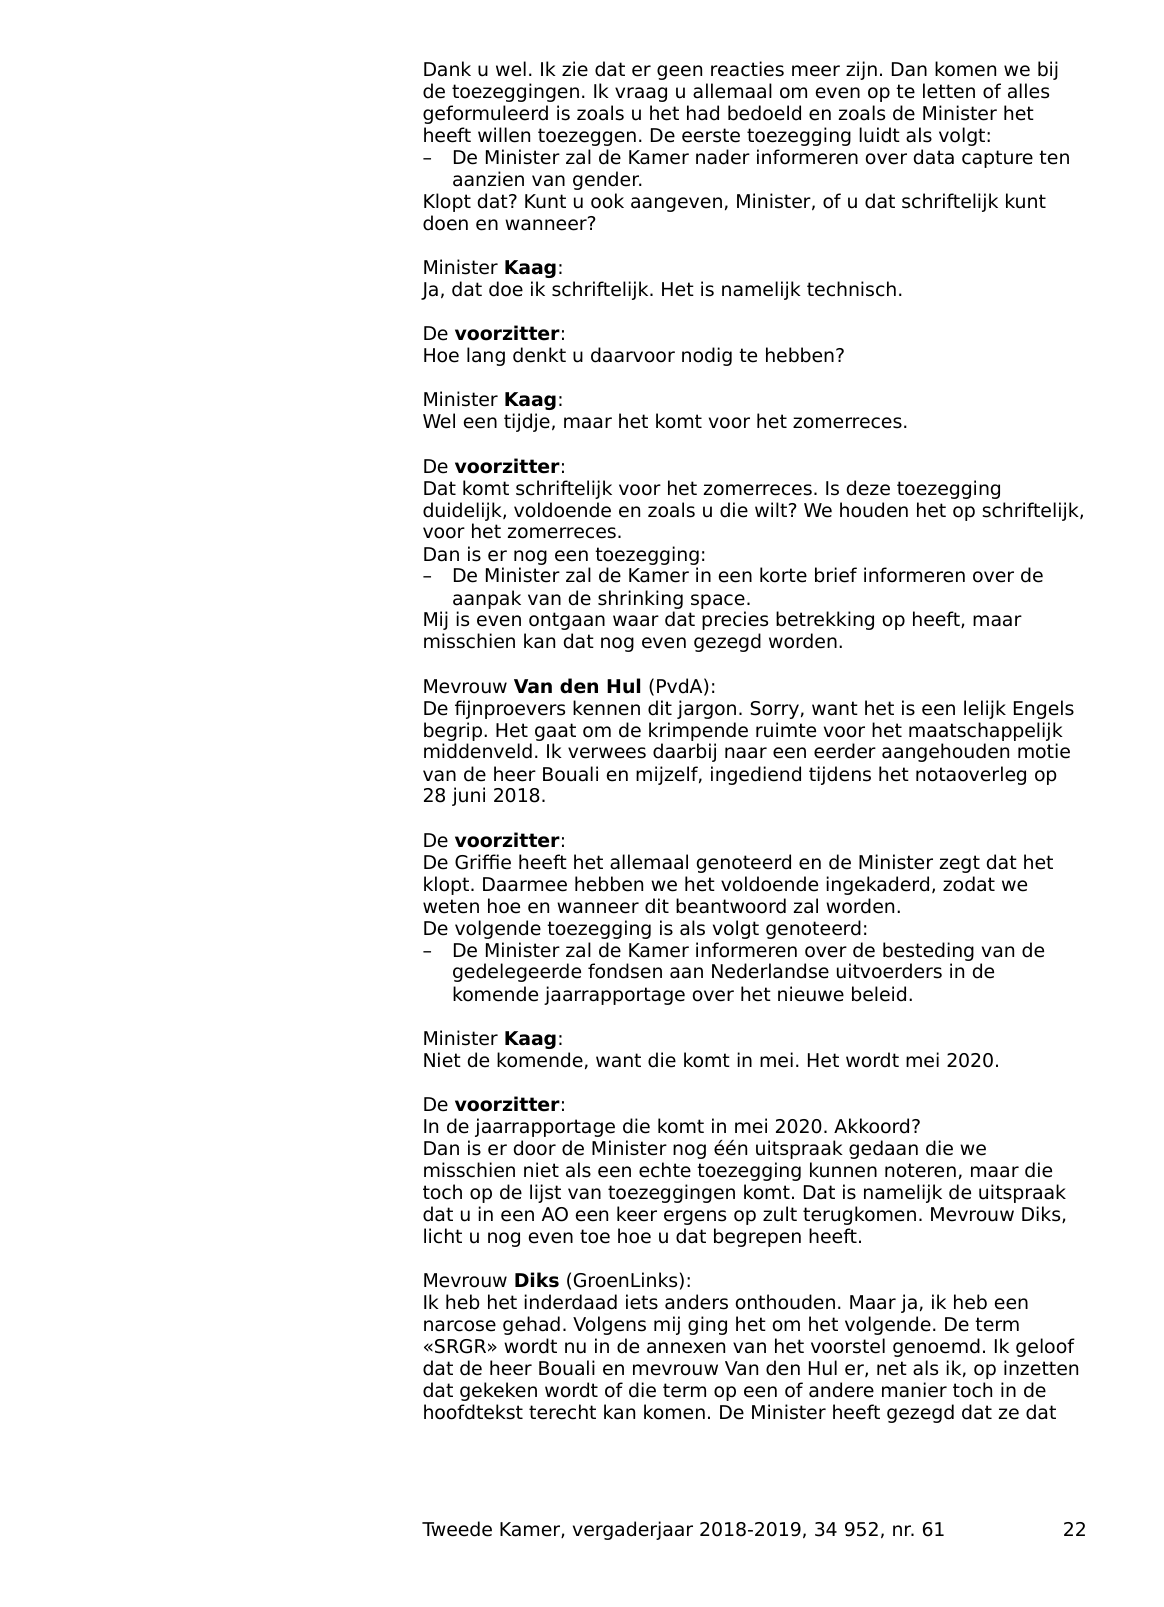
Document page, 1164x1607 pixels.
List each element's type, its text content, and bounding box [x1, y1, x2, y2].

text Mevrouw Diks (GroenLinks): [422, 1270, 1087, 1292]
text Minister Kaag: [422, 1028, 1087, 1049]
text Niet de komende, want die komt in mei. Het wordt mei 2020. [422, 1049, 1087, 1072]
text Dank u wel. Ik zie dat er geen reacties meer zijn. Dan komen we bij de toezeggingen. Ik vraag u allemaal om even op te letten of alles geformuleerd is zoals u het had bedoeld en zoals de Minister het heeft willen toezeggen. De eerste toezegging luidt als volgt: [422, 59, 1087, 147]
text Ja, dat doe ik schriftelijk. Het is namelijk technisch. [422, 279, 1087, 301]
text Minister Kaag: [422, 257, 1087, 279]
text De voorzitter: [422, 456, 1087, 477]
text Dan is er nog een toezegging: [422, 543, 1087, 565]
text – De Minister zal de Kamer informeren over de besteding van de gedelegeerde fondsen aan Nederlandse uitvoerders in de komende jaarrapportage over het nieuwe beleid. [422, 939, 1087, 1005]
text De fijnproevers kennen dit jargon. Sorry, want het is een lelijk Engels begrip. Het gaat om de krimpende ruimte voor het maatschappelijk middenveld. Ik verwees daarbij naar een eerder aangehouden motie van de heer Bouali en mijzelf, ingediend tijdens het notaoverleg op 28 juni 2018. [422, 697, 1087, 807]
text Minister Kaag: [422, 389, 1087, 411]
text Mij is even ontgaan waar dat precies betrekking op heeft, maar misschien kan dat nog even gezegd worden. [422, 609, 1087, 653]
text In de jaarrapportage die komt in mei 2020. Akkoord? [422, 1116, 1087, 1138]
text De volgende toezegging is als volgt genoteerd: [422, 917, 1087, 939]
text Wel een tijdje, maar het komt voor het zomerreces. [422, 411, 1087, 433]
text De voorzitter: [422, 829, 1087, 852]
text Mevrouw Van den Hul (PvdA): [422, 676, 1087, 697]
text Dat komt schriftelijk voor het zomerreces. Is deze toezegging duidelijk, voldoende en zoals u die wilt? We houden het op schriftelijk, voor het zomerreces. [422, 477, 1087, 543]
text Dan is er door de Minister nog één uitspraak gedaan die we misschien niet als een echte toezegging kunnen noteren, maar die toch op de lijst van toezeggingen komt. Dat is namelijk de uitspraak dat u in een AO een keer ergens op zult terugkomen. Mevrouw Diks, licht u nog even toe hoe u dat begrepen heeft. [422, 1138, 1087, 1248]
text Ik heb het inderdaad iets anders onthouden. Maar ja, ik heb een narcose gehad. Volgens mij ging het om het volgende. De term «SRGR» wordt nu in de annexen van het voorstel genoemd. Ik geloof dat de heer Bouali en mevrouw Van den Hul er, net als ik, op inzetten dat gekeken wordt of die term op een of andere manier toch in de hoofdtekst terecht kan komen. De Minister heeft gezegd dat ze dat [422, 1292, 1087, 1424]
text De voorzitter: [422, 1094, 1087, 1116]
text – De Minister zal de Kamer in een korte brief informeren over de aanpak van de shrinking space. [422, 565, 1087, 609]
text Klopt dat? Kunt u ook aangeven, Minister, of u dat schriftelijk kunt doen en wanneer? [422, 191, 1087, 235]
text – De Minister zal de Kamer nader informeren over data capture ten aanzien van gender. [422, 147, 1087, 191]
text Hoe lang denkt u daarvoor nodig te hebben? [422, 345, 1087, 367]
text De voorzitter: [422, 323, 1087, 345]
text De Griffie heeft het allemaal genoteerd en de Minister zegt dat het klopt. Daarmee hebben we het voldoende ingekaderd, zodat we weten hoe en wanneer dit beantwoord zal worden. [422, 852, 1087, 917]
